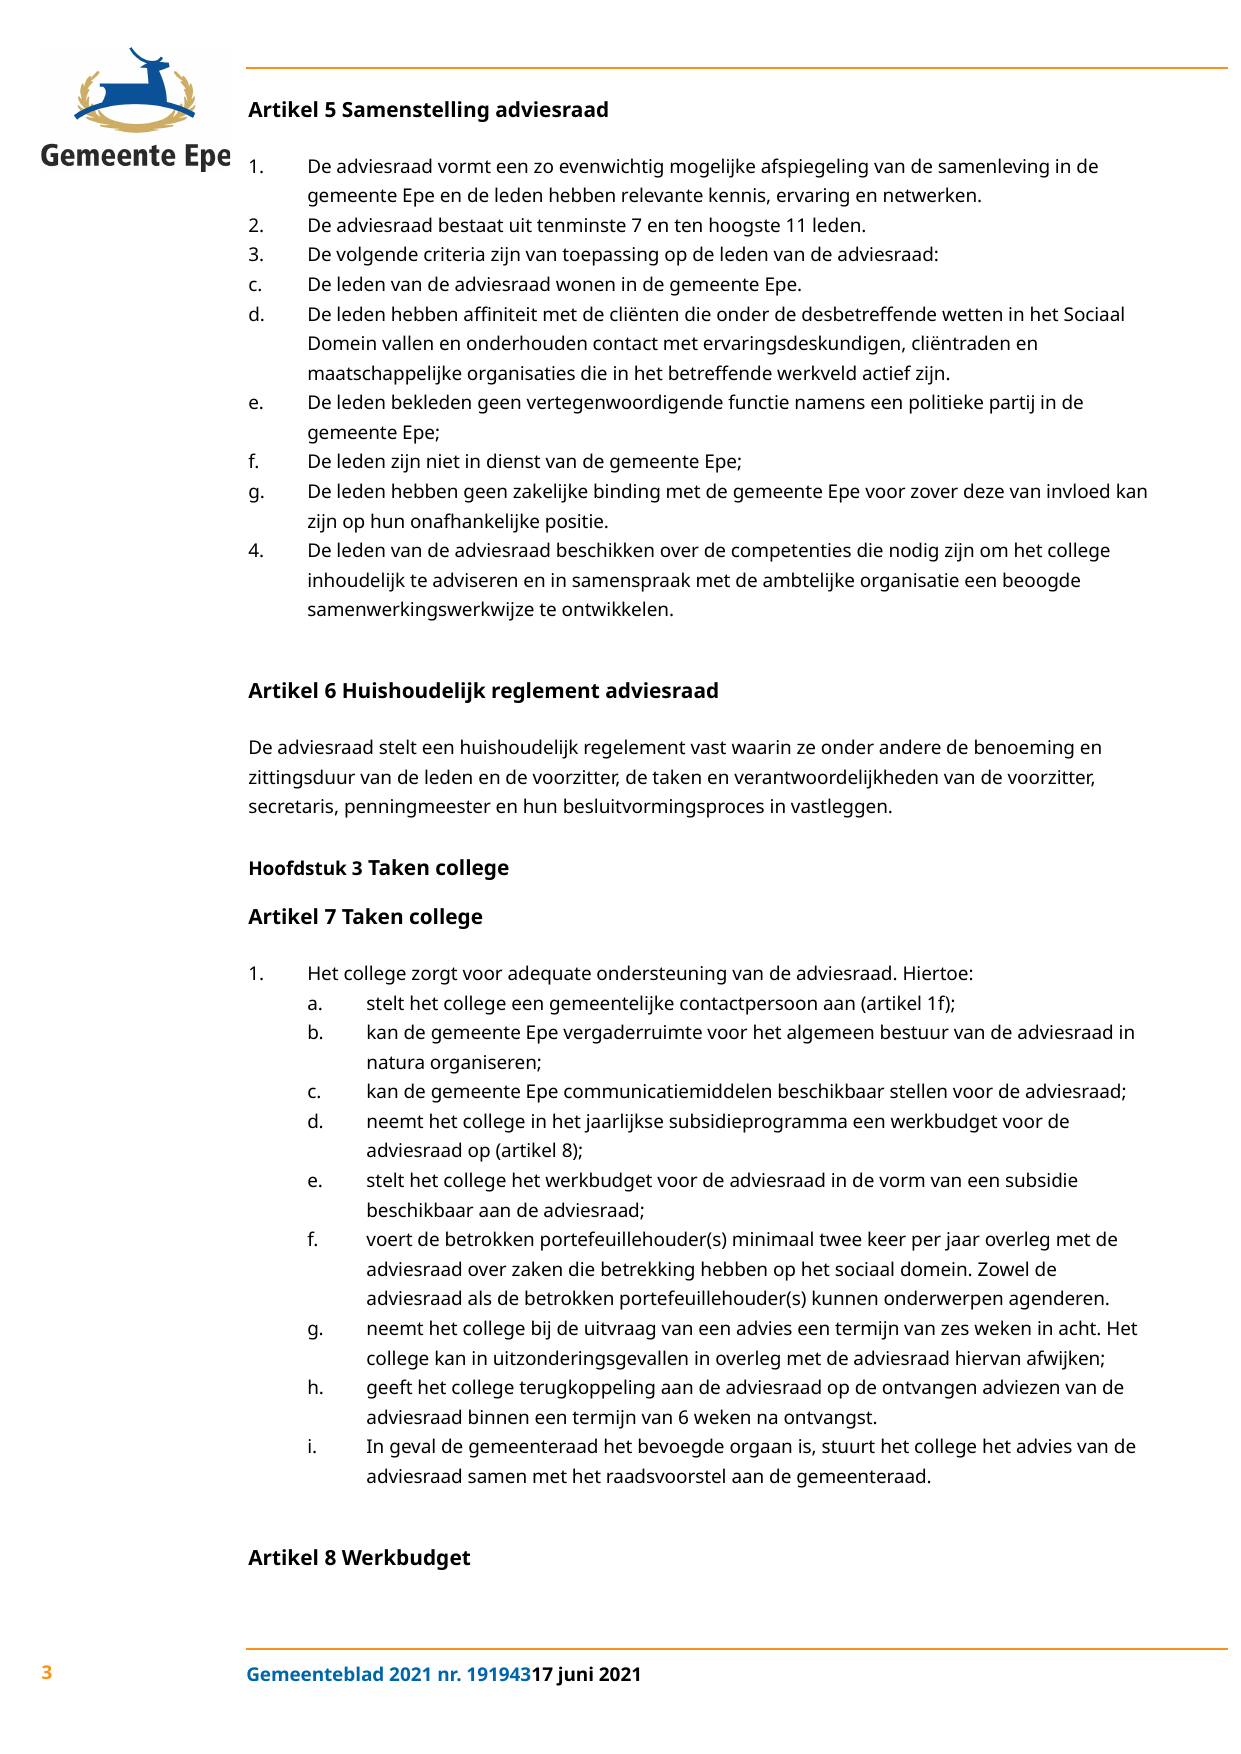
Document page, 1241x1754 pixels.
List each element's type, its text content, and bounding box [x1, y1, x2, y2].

list kan de gemeente Epe communicatiemiddelen beschikbaar stellen voor de adviesraad; [307, 1078, 1152, 1104]
list De adviesraad vormt een zo evenwichtig mogelijke afspiegeling van de samenleving in de gemeente Epe en de leden hebben relevante kennis, ervaring en netwerken. [248, 153, 1152, 208]
list De leden van de adviesraad wonen in de gemeente Epe. [248, 271, 1152, 297]
list In geval de gemeenteraad het bevoegde orgaan is, stuurt het college het advies van de adviesraad samen met het raadsvoorstel aan de gemeenteraad. [307, 1433, 1152, 1489]
text Artikel 5 Samenstelling adviesraad [248, 95, 1152, 123]
list voert de betrokken portefeuillehouder(s) minimaal twee keer per jaar overleg met de adviesraad over zaken die betrekking hebben op het sociaal domein. Zowel de adviesraad als de betrokken portefeuillehouder(s) kunnen onderwerpen agenderen. [307, 1226, 1152, 1311]
list neemt het college in het jaarlijkse subsidieprogramma een werkbudget voor de adviesraad op (artikel 8); [307, 1108, 1152, 1163]
list De adviesraad bestaat uit tenminste 7 en ten hoogste 11 leden. [248, 212, 1152, 238]
list De leden zijn niet in dienst van de gemeente Epe; [248, 449, 1152, 474]
list De volgende criteria zijn van toepassing op de leden van de adviesraad: [248, 242, 1152, 267]
text De adviesraad stelt een huishoudelijk regelement vast waarin ze onder andere de benoeming en zittingsduur van de leden en de voorzitter, de taken en verantwoordelijkheden van de voorzitter, secretaris, penningmeester en hun besluitvormingsproces in vastleggen. [248, 734, 1152, 819]
list De leden hebben geen zakelijke binding met de gemeente Epe voor zover deze van invloed kan zijn op hun onafhankelijke positie. [248, 478, 1152, 533]
list stelt het college een gemeentelijke contactpersoon aan (artikel 1f); [307, 990, 1152, 1016]
list De leden van de adviesraad beschikken over de competenties die nodig zijn om het college inhoudelijk te adviseren en in samenspraak met de ambtelijke organisatie een beoogde samenwerkingswerkwijze te ontwikkelen. [248, 537, 1152, 622]
list De leden hebben affiniteit met de cliënten die onder de desbetreffende wetten in het Sociaal Domein vallen en onderhouden contact met ervaringsdeskundigen, cliëntraden en maatschappelijke organisaties die in het betreffende werkveld actief zijn. [248, 301, 1152, 386]
list kan de gemeente Epe vergaderruimte voor het algemeen bestuur van de adviesraad in natura organiseren; [307, 1019, 1152, 1075]
text Artikel 6 Huishoudelijk reglement adviesraad [248, 677, 1152, 705]
list geeft het college terugkoppeling aan de adviesraad op de ontvangen adviezen van de adviesraad binnen een termijn van 6 weken na ontvangst. [307, 1374, 1152, 1430]
list stelt het college het werkbudget voor de adviesraad in de vorm van een subsidie beschikbaar aan de adviesraad; [307, 1167, 1152, 1223]
list De leden bekleden geen vertegenwoordigende functie namens een politieke partij in de gemeente Epe; [248, 389, 1152, 445]
text Artikel 7 Taken college [248, 902, 1152, 931]
text Artikel 8 Werkbudget [248, 1543, 1152, 1572]
list neemt het college bij de uitvraag van een advies een termijn van zes weken in acht. Het college kan in uitzonderingsgevallen in overleg met de adviesraad hiervan afwijken; [307, 1315, 1152, 1371]
text Hoofdstuk 3 Taken college [248, 853, 1152, 881]
list Het college zorgt voor adequate ondersteuning van de adviesraad. Hiertoe: [248, 960, 1152, 986]
picture [41, 47, 231, 172]
